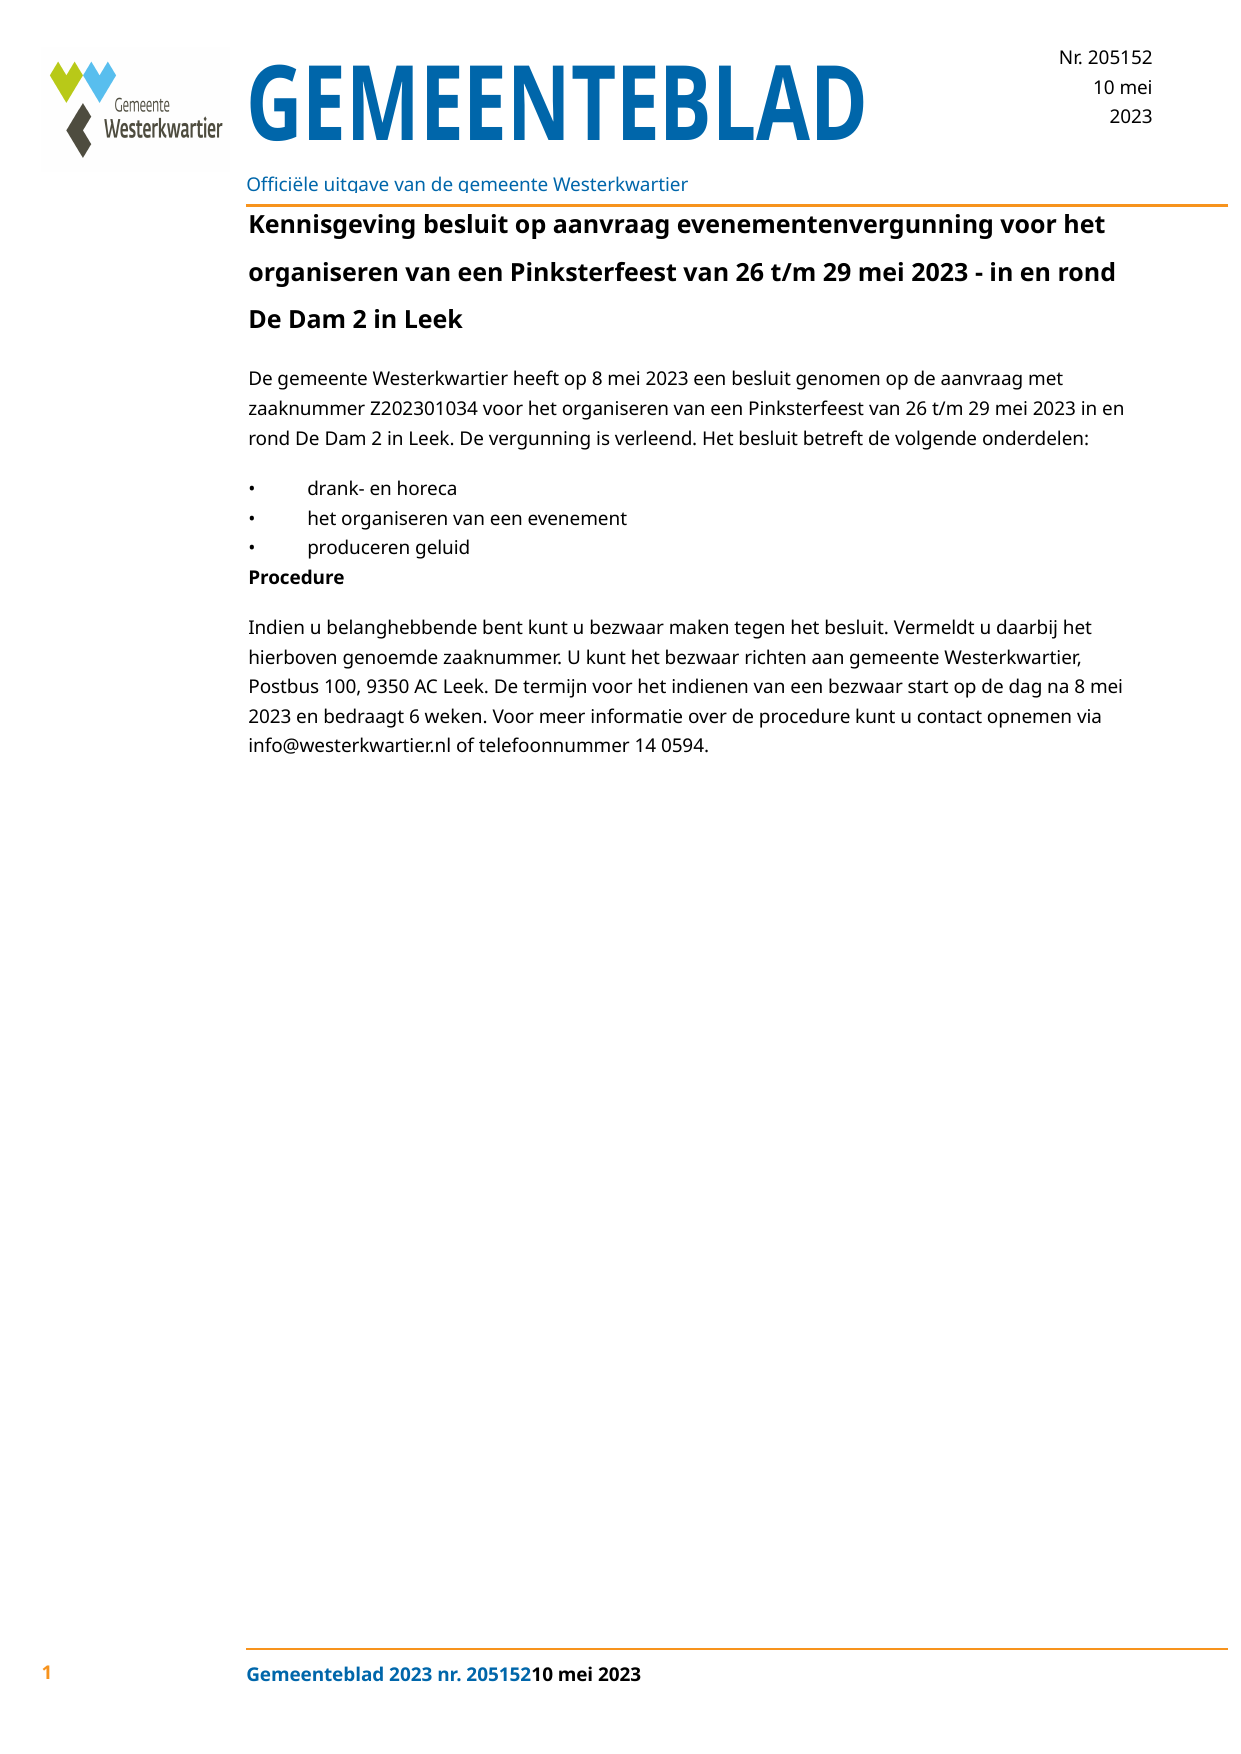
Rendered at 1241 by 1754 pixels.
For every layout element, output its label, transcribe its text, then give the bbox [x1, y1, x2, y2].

list het organiseren van een evenement [248, 505, 1152, 530]
text De gemeente Westerkwartier heeft op 8 mei 2023 een besluit genomen op de aanvraag met zaaknummer Z202301034 voor het organiseren van een Pinksterfeest van 26 t/m 29 mei 2023 in en rond De Dam 2 in Leek. De vergunning is verleend. Het besluit betreft de volgende onderdelen: [248, 366, 1152, 450]
picture [41, 47, 231, 172]
list produceren geluid [248, 534, 1152, 560]
text Procedure [248, 564, 1152, 589]
text Indien u belanghebbende bent kunt u bezwaar maken tegen het besluit. Vermeldt u daarbij het hierboven genoemde zaaknummer. U kunt het bezwaar richten aan gemeente Westerkwartier, Postbus 100, 9350 AC Leek. De termijn voor het indienen van een bezwaar start op de dag na 8 mei 2023 en bedraagt 6 weken. Voor meer informatie over de procedure kunt u contact opnemen via info@westerkwartier.nl of telefoonnummer 14 0594. [248, 614, 1152, 758]
list drank- en horeca [248, 475, 1152, 501]
text Kennisgeving besluit op aanvraag evenementenvergunning voor het organiseren van een Pinksterfeest van 26 t/m 29 mei 2023 - in en rond De Dam 2 in Leek [248, 207, 1152, 336]
